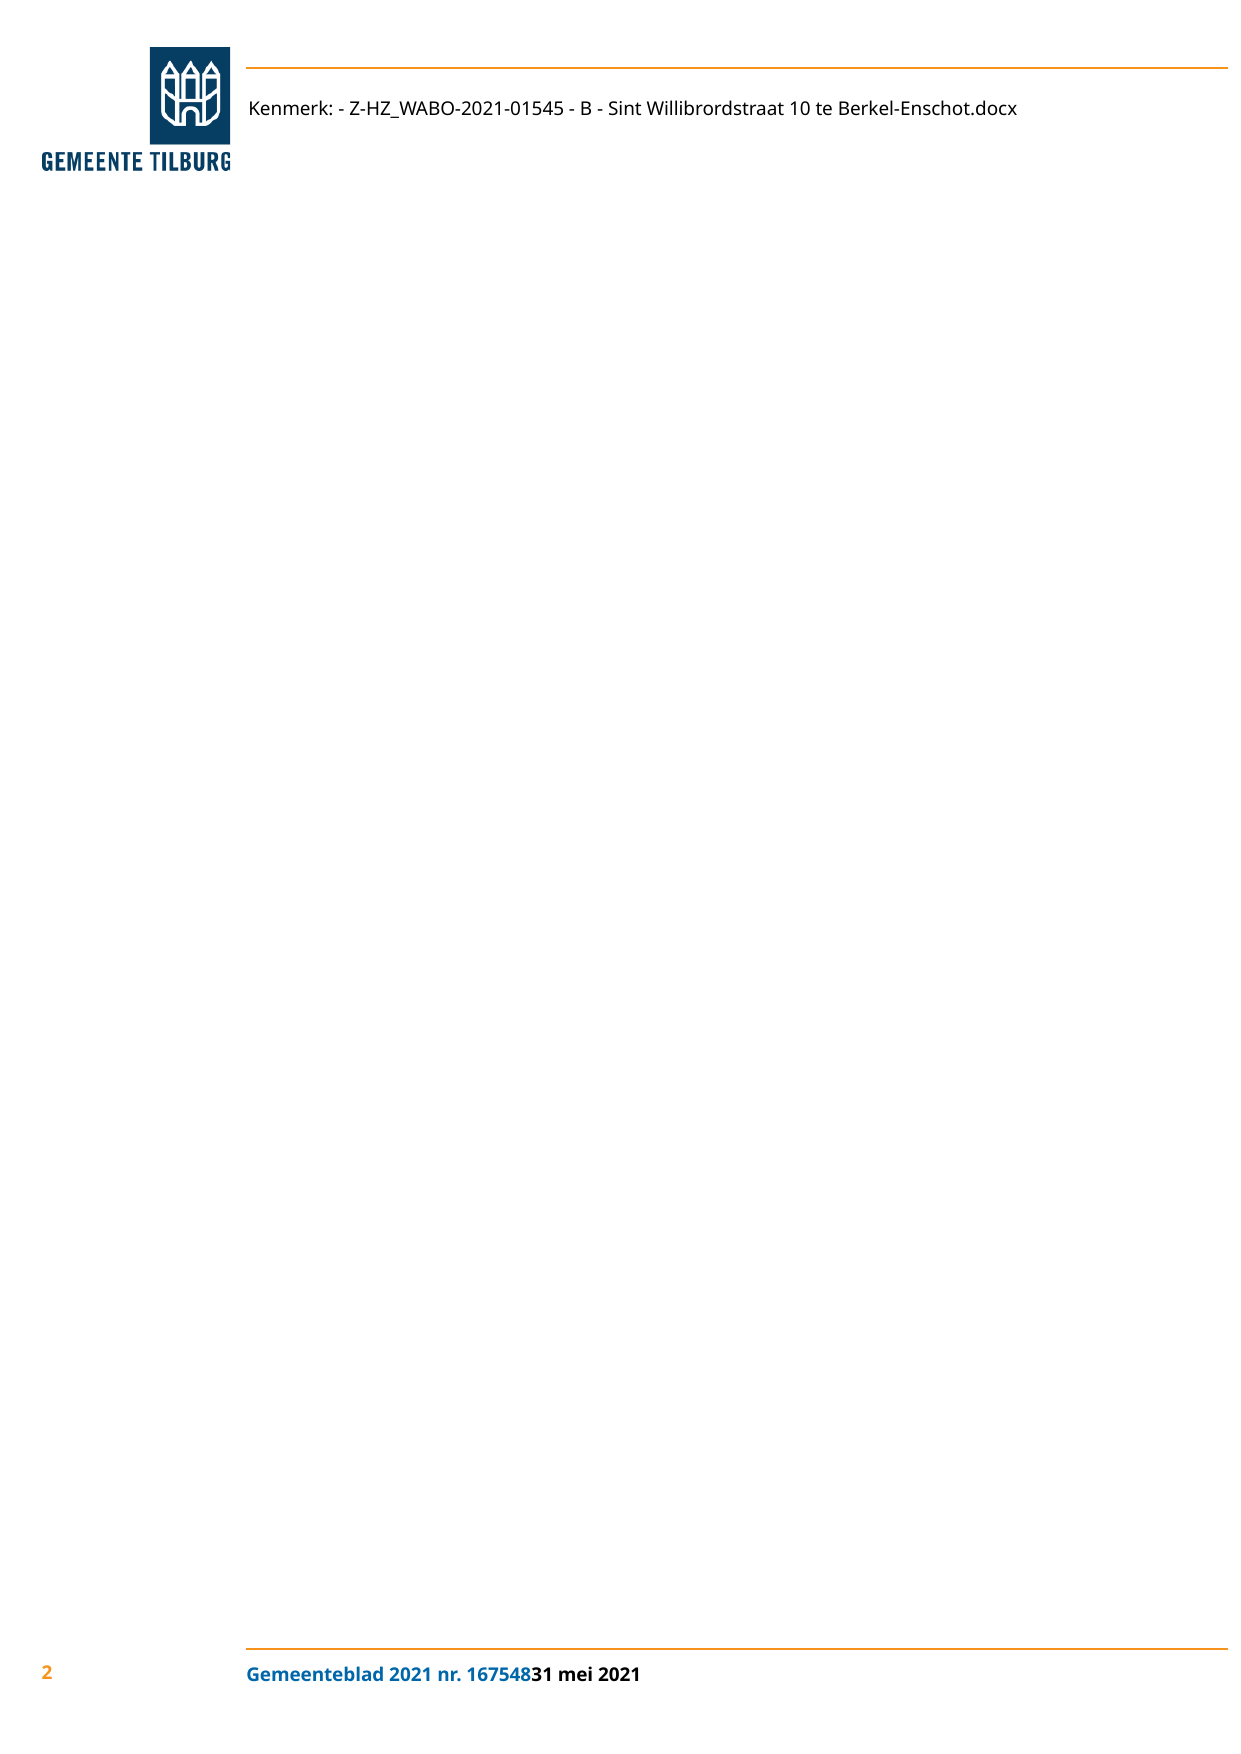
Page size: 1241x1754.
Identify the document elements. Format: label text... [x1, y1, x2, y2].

text Kenmerk: - Z-HZ_WABO-2021-01545 - B - Sint Willibrordstraat 10 te Berkel-Enschot.docx [248, 95, 1152, 121]
picture [41, 47, 231, 172]
